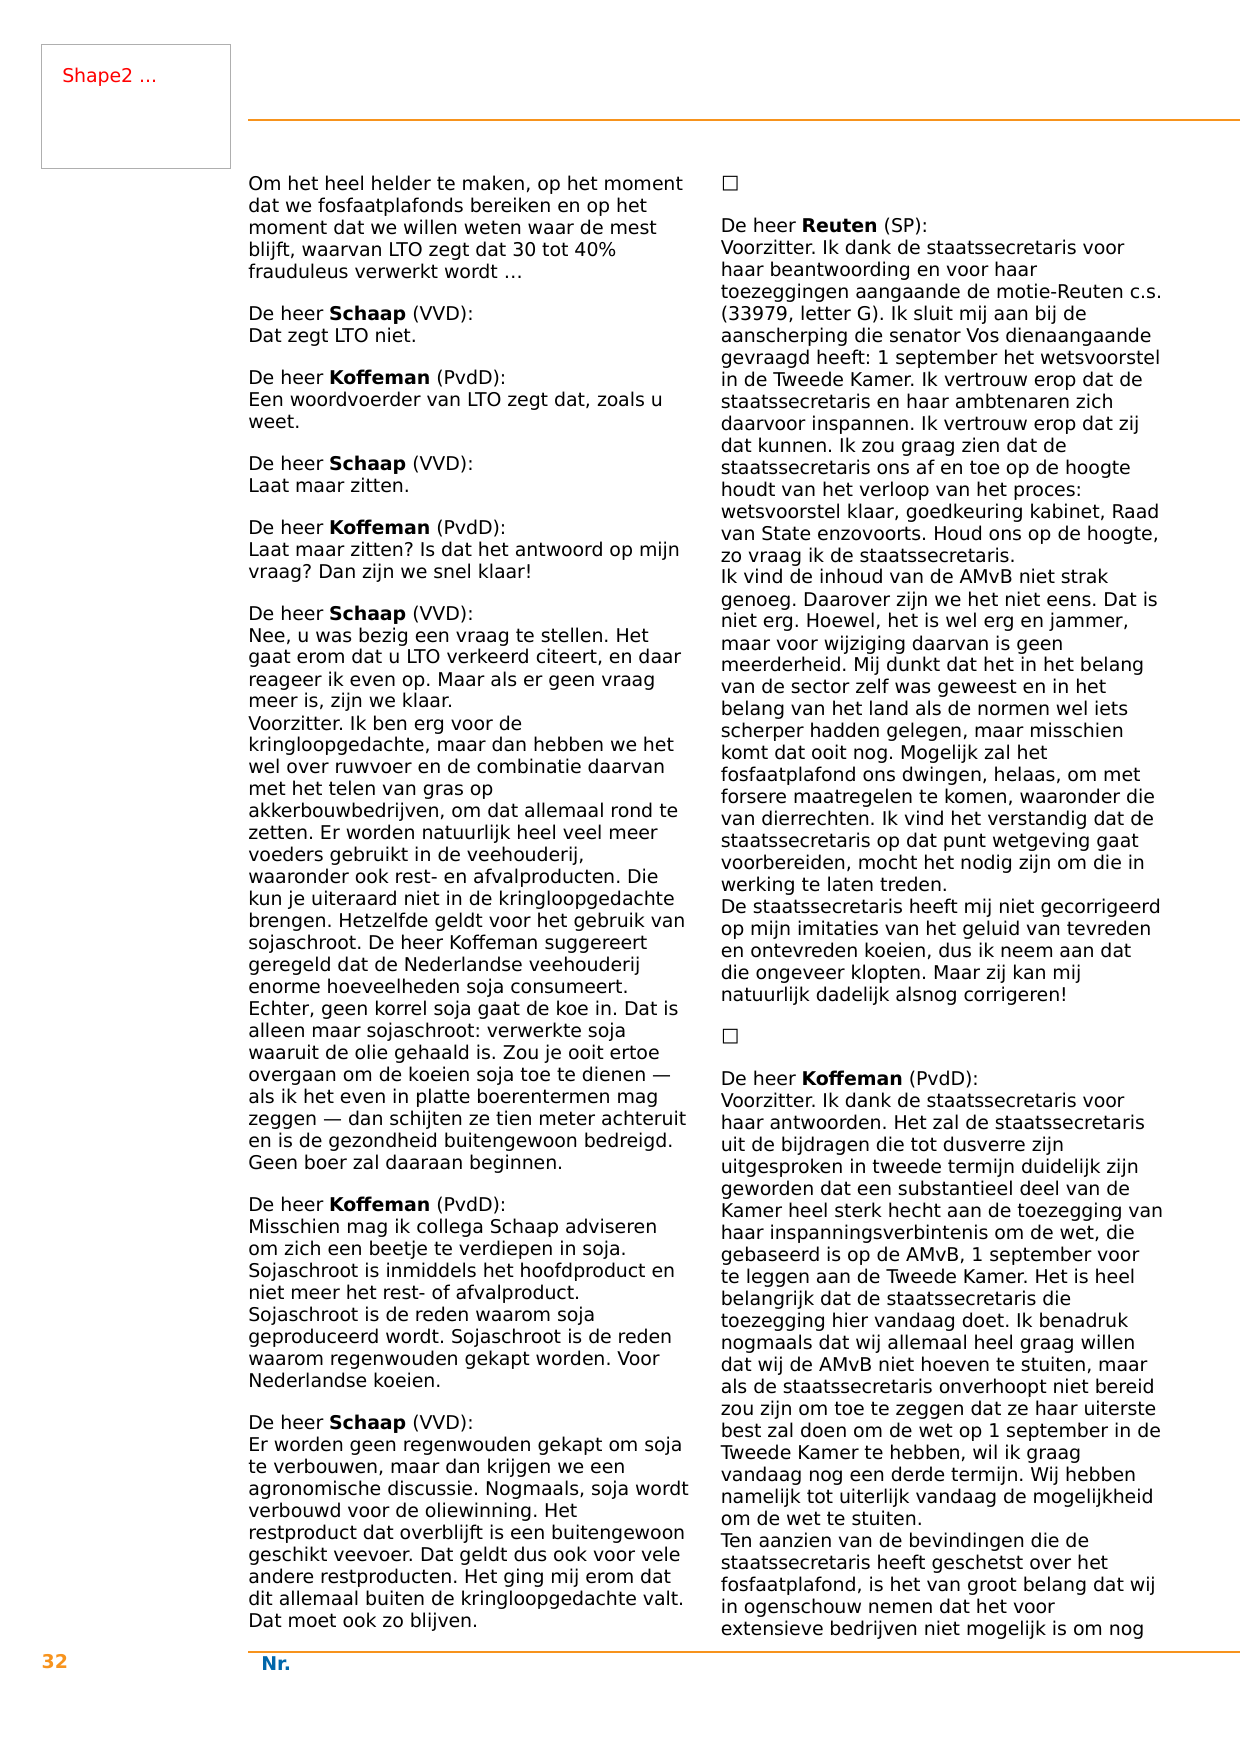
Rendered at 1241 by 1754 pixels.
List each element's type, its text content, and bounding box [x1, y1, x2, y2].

text De heer Reuten (SP): [721, 215, 1163, 237]
text Nee, u was bezig een vraag te stellen. Het gaat erom dat u LTO verkeerd citeert, en daar reageer ik even op. Maar als er geen vraag meer is, zijn we klaar. [248, 624, 691, 712]
text De heer Schaap (VVD): [248, 602, 691, 624]
text ⬜ [721, 173, 1163, 195]
text Voorzitter. Ik ben erg voor de kringloopgedachte, maar dan hebben we het wel over ruwvoer en de combinatie daarvan met het telen van gras op akkerbouwbedrijven, om dat allemaal rond te zetten. Er worden natuurlijk heel veel meer voeders gebruikt in de veehouderij, waaronder ook rest- en afvalproducten. Die kun je uiteraard niet in de kringloopgedachte brengen. Hetzelfde geldt voor het gebruik van sojaschroot. De heer Koffeman suggereert geregeld dat de Nederlandse veehouderij enorme hoeveelheden soja consumeert. Echter, geen korrel soja gaat de koe in. Dat is alleen maar sojaschroot: verwerkte soja waaruit de olie gehaald is. Zou je ooit ertoe overgaan om de koeien soja toe te dienen — als ik het even in platte boerentermen mag zeggen — dan schijten ze tien meter achteruit en is de gezondheid buitengewoon bedreigd. Geen boer zal daaraan beginnen. [248, 712, 691, 1174]
text Ik vind de inhoud van de AMvB niet strak genoeg. Daarover zijn we het niet eens. Dat is niet erg. Hoewel, het is wel erg en jammer, maar voor wijziging daarvan is geen meerderheid. Mij dunkt dat het in het belang van de sector zelf was geweest en in het belang van het land als de normen wel iets scherper hadden gelegen, maar misschien komt dat ooit nog. Mogelijk zal het fosfaatplafond ons dwingen, helaas, om met forsere maatregelen te komen, waaronder die van dierrechten. Ik vind het verstandig dat de staatssecretaris op dat punt wetgeving gaat voorbereiden, mocht het nodig zijn om die in werking te laten treden. [721, 566, 1163, 896]
text De staatssecretaris heeft mij niet gecorrigeerd op mijn imitaties van het geluid van tevreden en ontevreden koeien, dus ik neem aan dat die ongeveer klopten. Maar zij kan mij natuurlijk dadelijk alsnog corrigeren! [721, 896, 1163, 1006]
text De heer Schaap (VVD): [248, 1412, 691, 1434]
text Er worden geen regenwouden gekapt om soja te verbouwen, maar dan krijgen we een agronomische discussie. Nogmaals, soja wordt verbouwd voor de oliewinning. Het restproduct dat overblijft is een buitengewoon geschikt veevoer. Dat geldt dus ook voor vele andere restproducten. Het ging mij erom dat dit allemaal buiten de kringloopgedachte valt. Dat moet ook zo blijven. [248, 1434, 691, 1632]
text Laat maar zitten. [248, 474, 691, 497]
text De heer Koffeman (PvdD): [248, 517, 691, 538]
text De heer Koffeman (PvdD): [248, 367, 691, 389]
text Ten aanzien van de bevindingen die de staatssecretaris heeft geschetst over het fosfaatplafond, is het van groot belang dat wij in ogenschouw nemen dat het voor extensieve bedrijven niet mogelijk is om nog [721, 1529, 1163, 1639]
text De heer Schaap (VVD): [248, 453, 691, 474]
text Misschien mag ik collega Schaap adviseren om zich een beetje te verdiepen in soja. Sojaschroot is inmiddels het hoofdproduct en niet meer het rest- of afvalproduct. Sojaschroot is de reden waarom soja geproduceerd wordt. Sojaschroot is de reden waarom regenwouden gekapt worden. Voor Nederlandse koeien. [248, 1216, 691, 1392]
text De heer Schaap (VVD): [248, 303, 691, 325]
text De heer Koffeman (PvdD): [721, 1068, 1163, 1090]
text Dat zegt LTO niet. [248, 325, 691, 347]
text Om het heel helder te maken, op het moment dat we fosfaatplafonds bereiken en op het moment dat we willen weten waar de mest blijft, waarvan LTO zegt dat 30 tot 40% frauduleus verwerkt wordt … [248, 173, 691, 283]
text De heer Koffeman (PvdD): [248, 1194, 691, 1216]
text Voorzitter. Ik dank de staatssecretaris voor haar antwoorden. Het zal de staatssecretaris uit de bijdragen die tot dusverre zijn uitgesproken in tweede termijn duidelijk zijn geworden dat een substantieel deel van de Kamer heel sterk hecht aan de toezegging van haar inspanningsverbintenis om de wet, die gebaseerd is op de AMvB, 1 september voor te leggen aan de Tweede Kamer. Het is heel belangrijk dat de staatssecretaris die toezegging hier vandaag doet. Ik benadruk nogmaals dat wij allemaal heel graag willen dat wij de AMvB niet hoeven te stuiten, maar als de staatssecretaris onverhoopt niet bereid zou zijn om toe te zeggen dat ze haar uiterste best zal doen om de wet op 1 september in de Tweede Kamer te hebben, wil ik graag vandaag nog een derde termijn. Wij hebben namelijk tot uiterlijk vandaag de mogelijkheid om de wet te stuiten. [721, 1090, 1163, 1529]
text Voorzitter. Ik dank de staatssecretaris voor haar beantwoording en voor haar toezeggingen aangaande de motie-Reuten c.s. (33979, letter G). Ik sluit mij aan bij de aanscherping die senator Vos dienaangaande gevraagd heeft: 1 september het wetsvoorstel in de Tweede Kamer. Ik vertrouw erop dat de staatssecretaris en haar ambtenaren zich daarvoor inspannen. Ik vertrouw erop dat zij dat kunnen. Ik zou graag zien dat de staatssecretaris ons af en toe op de hoogte houdt van het verloop van het proces: wetsvoorstel klaar, goedkeuring kabinet, Raad van State enzovoorts. Houd ons op de hoogte, zo vraag ik de staatssecretaris. [721, 237, 1163, 566]
text Een woordvoerder van LTO zegt dat, zoals u weet. [248, 389, 691, 433]
text ⬜ [721, 1026, 1163, 1048]
text Laat maar zitten? Is dat het antwoord op mijn vraag? Dan zijn we snel klaar! [248, 538, 691, 582]
